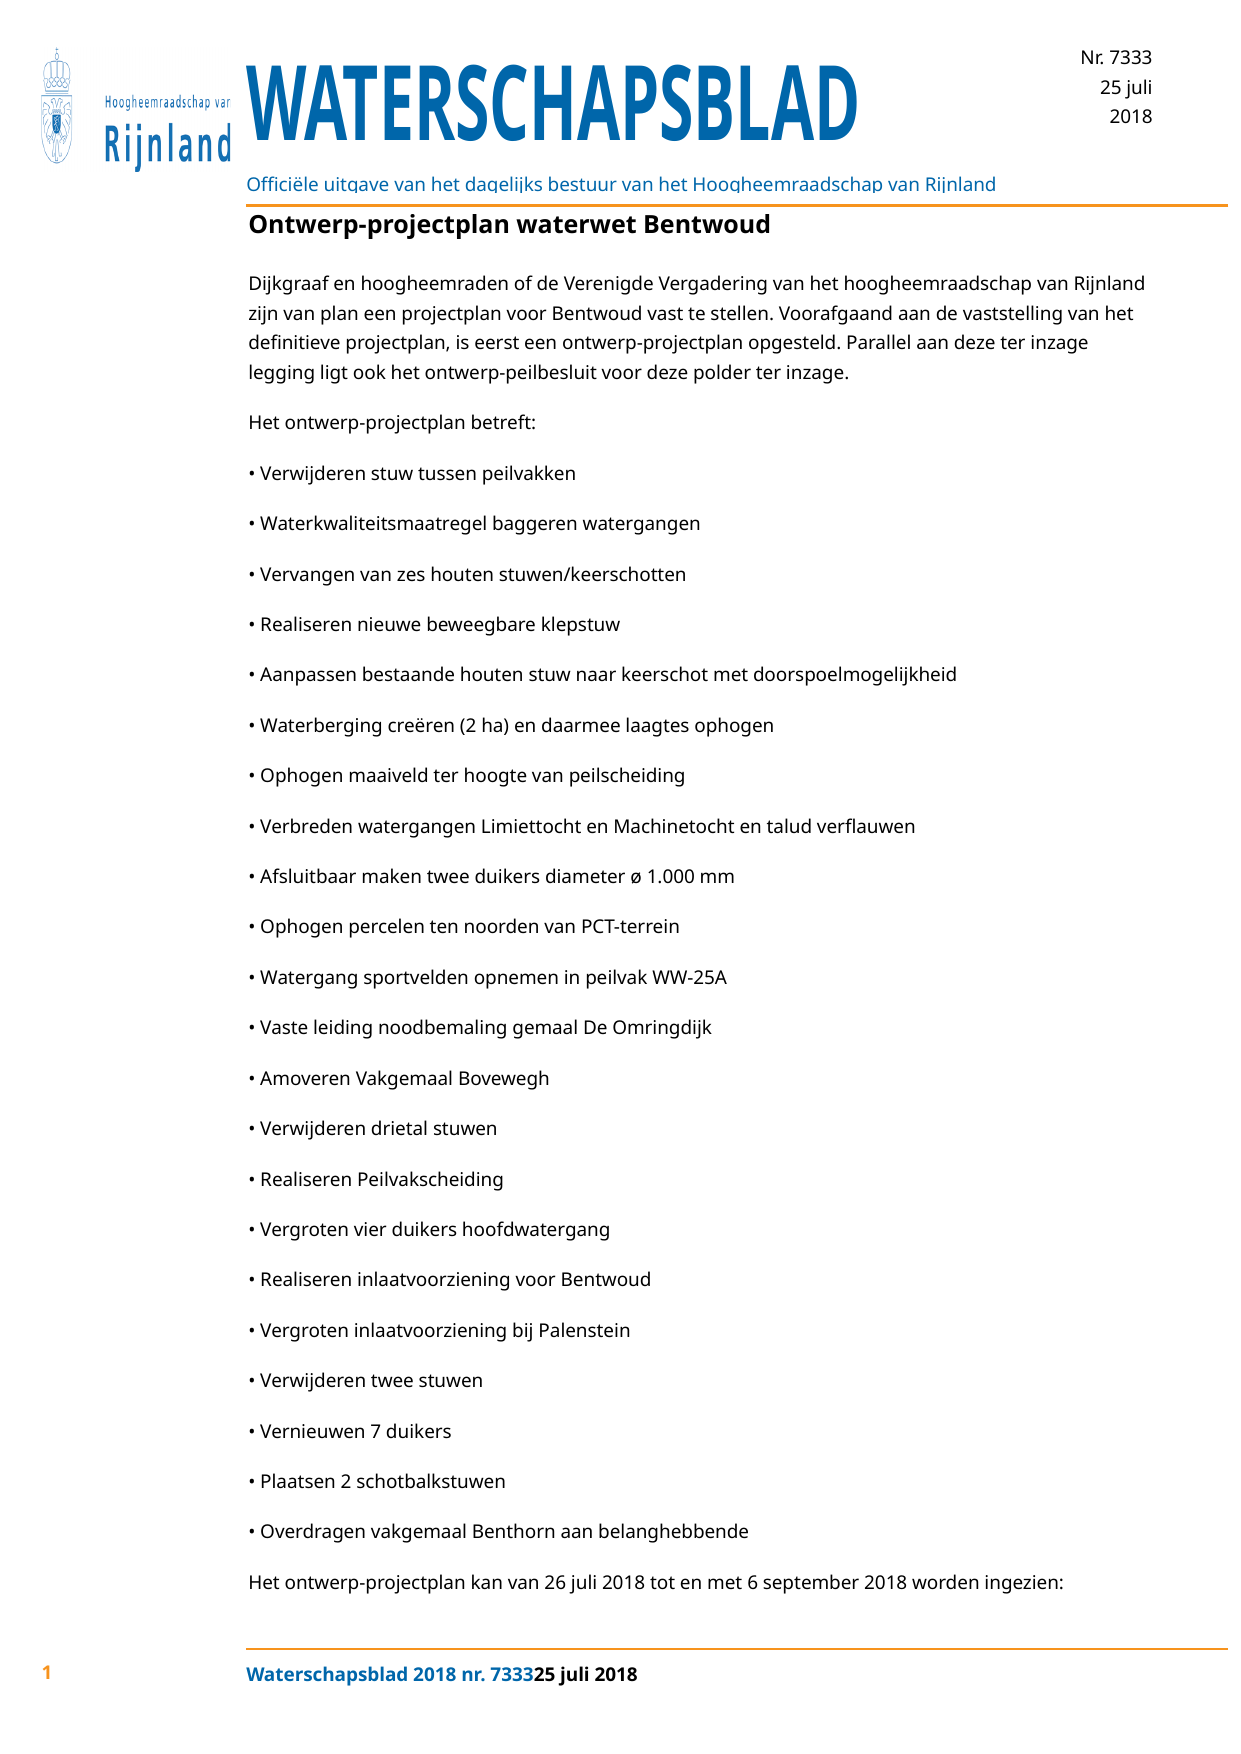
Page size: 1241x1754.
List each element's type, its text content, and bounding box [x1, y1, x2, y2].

text • Verwijderen stuw tussen peilvakken [248, 460, 1152, 486]
text • Waterkwaliteitsmaatregel baggeren watergangen [248, 510, 1152, 536]
text • Plaatsen 2 schotbalkstuwen [248, 1468, 1152, 1494]
text Ontwerp-projectplan waterwet Bentwoud [248, 207, 1152, 241]
text • Realiseren Peilvakscheiding [248, 1166, 1152, 1191]
text • Ophogen maaiveld ter hoogte van peilscheiding [248, 762, 1152, 788]
text • Ophogen percelen ten noorden van PCT-terrein [248, 914, 1152, 939]
text • Overdragen vakgemaal Benthorn aan belanghebbende [248, 1519, 1152, 1544]
text Dijkgraaf en hoogheemraden of de Verenigde Vergadering van het hoogheemraadschap van Rijnland zijn van plan een projectplan voor Bentwoud vast te stellen. Voorafgaand aan de vaststelling van het definitieve projectplan, is eerst een ontwerp-projectplan opgesteld. Parallel aan deze ter inzage legging ligt ook het ontwerp-peilbesluit voor deze polder ter inzage. [248, 270, 1152, 385]
text • Vergroten vier duikers hoofdwatergang [248, 1216, 1152, 1242]
text • Realiseren inlaatvoorziening voor Bentwoud [248, 1267, 1152, 1292]
text • Verwijderen twee stuwen [248, 1367, 1152, 1393]
picture [41, 47, 231, 172]
text • Amoveren Vakgemaal Bovewegh [248, 1065, 1152, 1091]
text • Vernieuwen 7 duikers [248, 1418, 1152, 1443]
text • Watergang sportvelden opnemen in peilvak WW-25A [248, 964, 1152, 990]
text • Verbreden watergangen Limiettocht en Machinetocht en talud verflauwen [248, 813, 1152, 838]
text • Afsluitbaar maken twee duikers diameter ø 1.000 mm [248, 863, 1152, 889]
text • Vaste leiding noodbemaling gemaal De Omringdijk [248, 1014, 1152, 1040]
text • Waterberging creëren (2 ha) en daarmee laagtes ophogen [248, 712, 1152, 738]
text • Verwijderen drietal stuwen [248, 1115, 1152, 1141]
text • Vervangen van zes houten stuwen/keerschotten [248, 561, 1152, 586]
text Het ontwerp-projectplan betreft: [248, 409, 1152, 435]
text • Realiseren nieuwe beweegbare klepstuw [248, 611, 1152, 637]
text • Vergroten inlaatvoorziening bij Palenstein [248, 1317, 1152, 1343]
text Het ontwerp-projectplan kan van 26 juli 2018 tot en met 6 september 2018 worden ingezien: [248, 1569, 1152, 1595]
text • Aanpassen bestaande houten stuw naar keerschot met doorspoelmogelijkheid [248, 662, 1152, 687]
